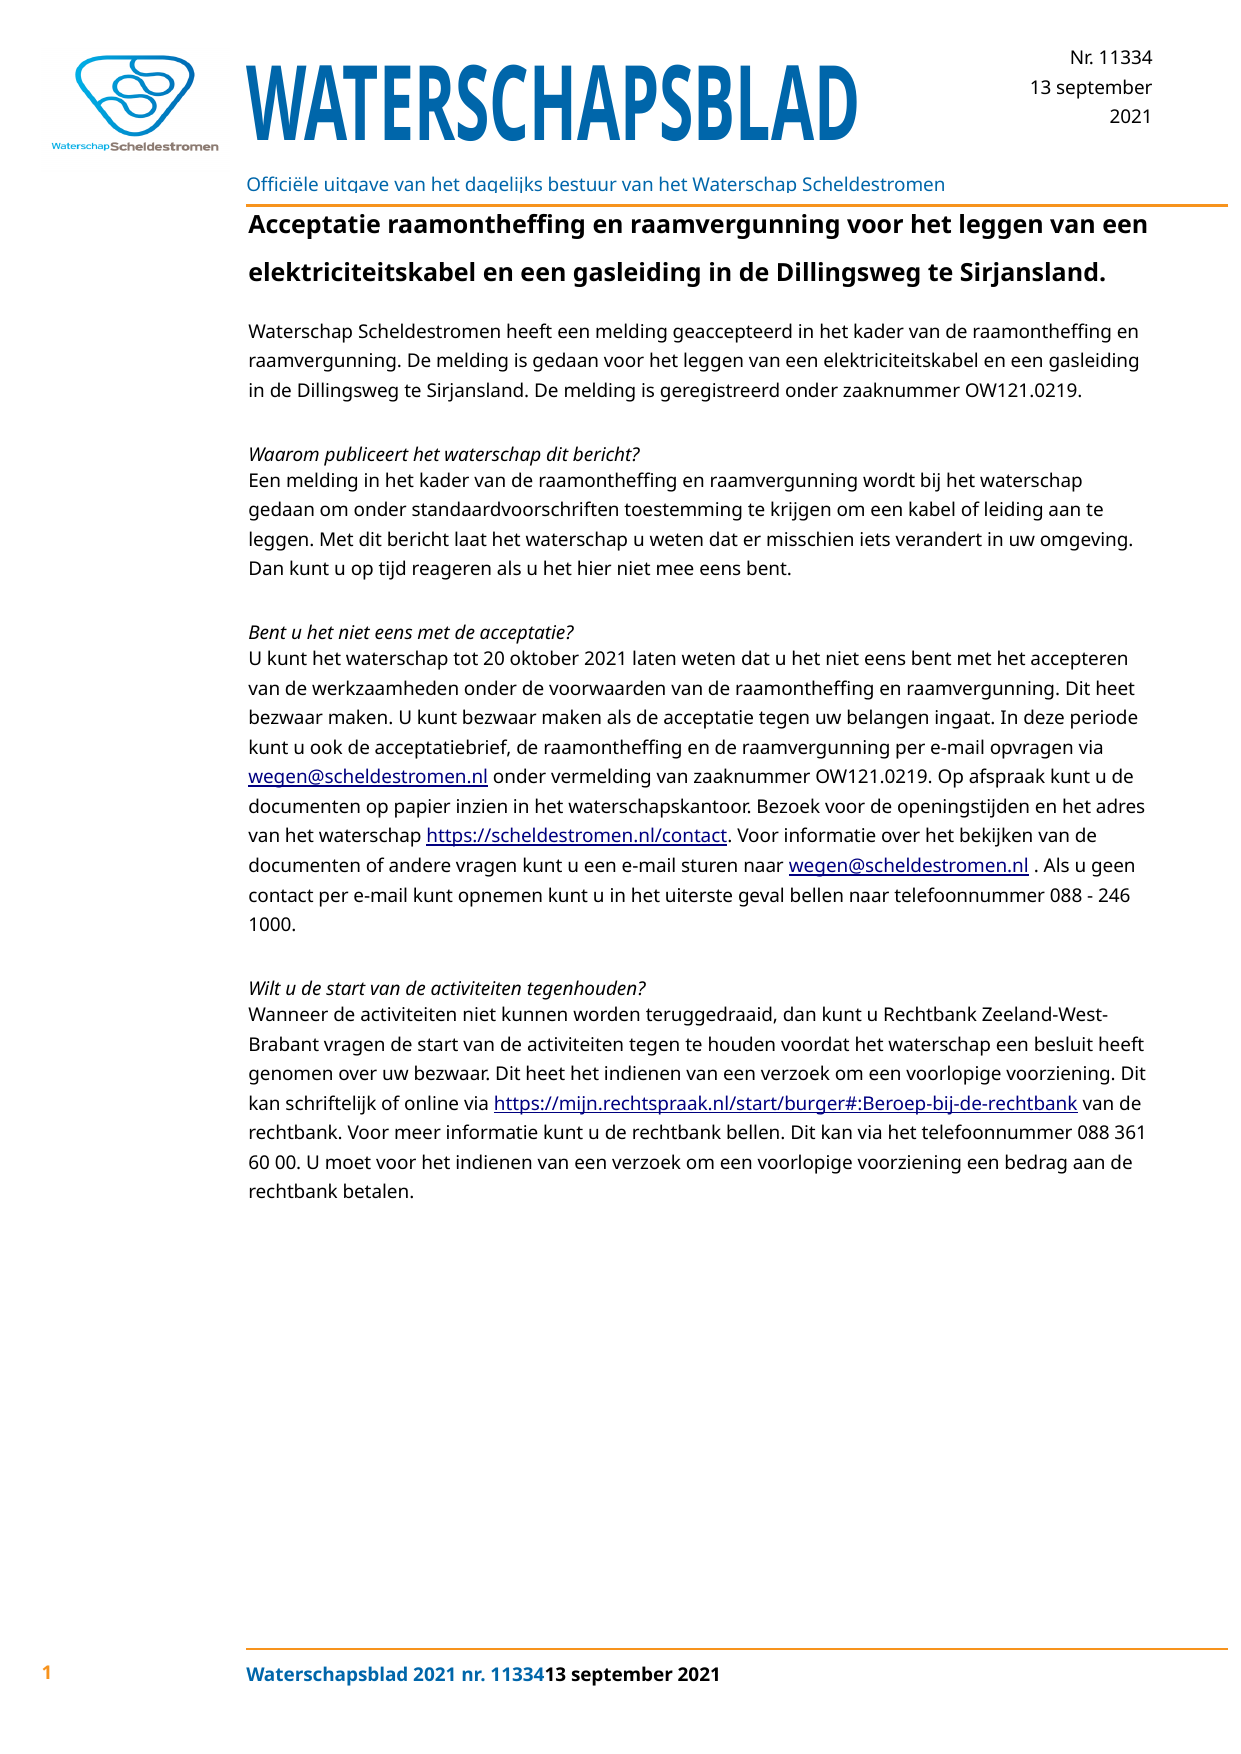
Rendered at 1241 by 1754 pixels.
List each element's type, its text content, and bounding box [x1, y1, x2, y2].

picture [41, 47, 231, 172]
text Bent u het niet eens met de acceptatie? [248, 619, 1152, 645]
text Wilt u de start van de activiteiten tegenhouden? [248, 975, 1152, 1001]
text Acceptatie raamontheffing en raamvergunning voor het leggen van een elektriciteitskabel en een gasleiding in de Dillingsweg te Sirjansland. [248, 207, 1152, 288]
text Waterschap Scheldestromen heeft een melding geaccepteerd in het kader van de raamontheffing en raamvergunning. De melding is gedaan voor het leggen van een elektriciteitskabel en een gasleiding in de Dillingsweg te Sirjansland. De melding is geregistreerd onder zaaknummer OW121.0219. [248, 318, 1152, 403]
text Waarom publiceert het waterschap dit bericht? [248, 441, 1152, 467]
text Een melding in het kader van de raamontheffing en raamvergunning wordt bij het waterschap gedaan om onder standaardvoorschriften toestemming te krijgen om een kabel of leiding aan te leggen. Met dit bericht laat het waterschap u weten dat er misschien iets verandert in uw omgeving. Dan kunt u op tijd reageren als u het hier niet mee eens bent. [248, 467, 1152, 581]
text U kunt het waterschap tot 20 oktober 2021 laten weten dat u het niet eens bent met het accepteren van de werkzaamheden onder de voorwaarden van de raamontheffing en raamvergunning. Dit heet bezwaar maken. U kunt bezwaar maken als de acceptatie tegen uw belangen ingaat. In deze periode kunt u ook de acceptatiebrief, de raamontheffing en de raamvergunning per e-mail opvragen via wegen@scheldestromen.nl onder vermelding van zaaknummer OW121.0219. Op afspraak kunt u de documenten op papier inzien in het waterschapskantoor. Bezoek voor de openingstijden en het adres van het waterschap https://scheldestromen.nl/contact. Voor informatie over het bekijken van de documenten of andere vragen kunt u een e-mail sturen naar wegen@scheldestromen.nl . Als u geen contact per e-mail kunt opnemen kunt u in het uiterste geval bellen naar telefoonnummer 088 - 246 1000. [248, 645, 1152, 937]
text Wanneer de activiteiten niet kunnen worden teruggedraaid, dan kunt u Rechtbank Zeeland-West-Brabant vragen de start van de activiteiten tegen te houden voordat het waterschap een besluit heeft genomen over uw bezwaar. Dit heet het indienen van een verzoek om een voorlopige voorziening. Dit kan schriftelijk of online via https://mijn.rechtspraak.nl/start/burger#:Beroep-bij-de-rechtbank van de rechtbank. Voor meer informatie kunt u de rechtbank bellen. Dit kan via het telefoonnummer 088 361 60 00. U moet voor het indienen van een verzoek om een voorlopige voorziening een bedrag aan de rechtbank betalen. [248, 1001, 1152, 1204]
